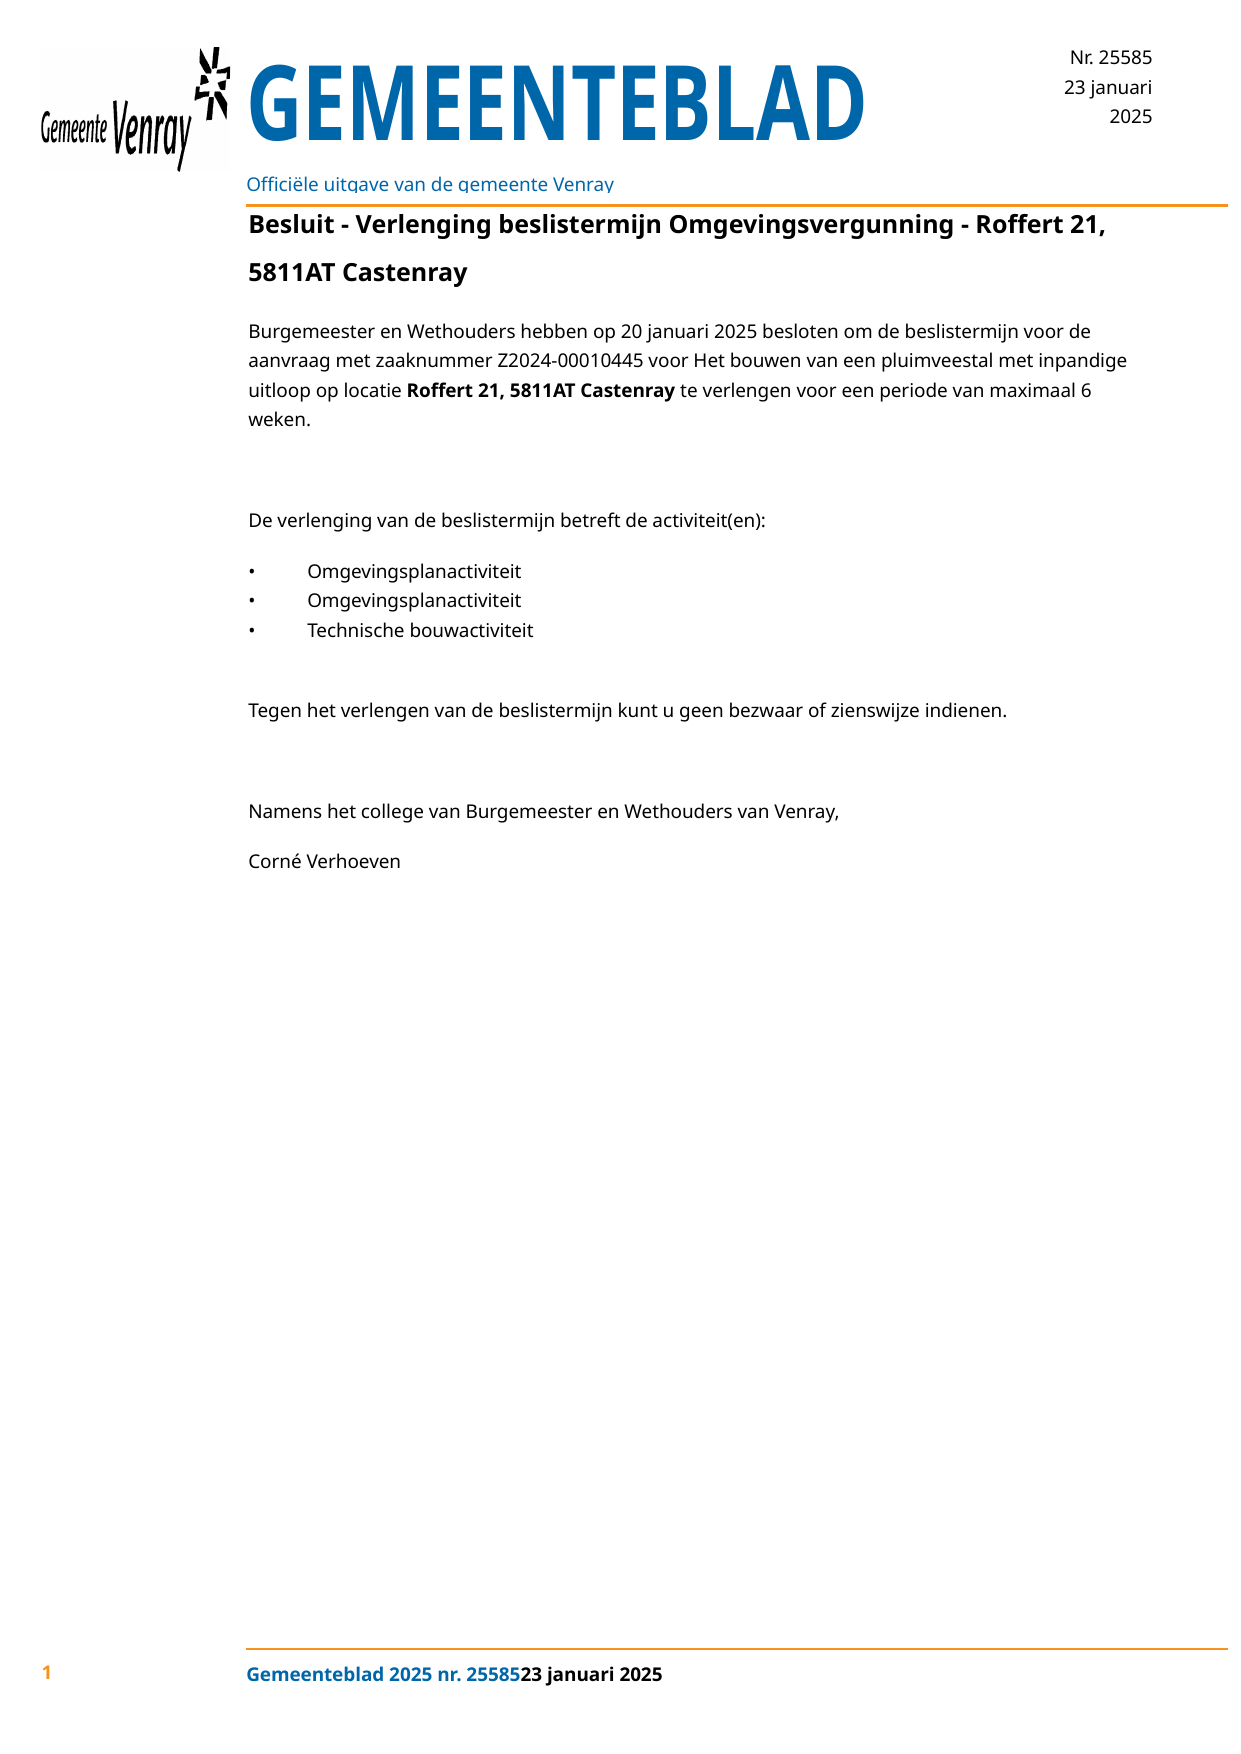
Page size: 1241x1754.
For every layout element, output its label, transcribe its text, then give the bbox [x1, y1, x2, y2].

text Corné Verhoeven [248, 848, 1152, 874]
text Namens het college van Burgemeester en Wethouders van Venray, [248, 798, 1152, 824]
picture [41, 47, 231, 172]
text Tegen het verlengen van de beslistermijn kunt u geen bezwaar of zienswijze indienen. [248, 697, 1152, 723]
list Omgevingsplanactiviteit [248, 587, 1152, 613]
text Burgemeester en Wethouders hebben op 20 januari 2025 besloten om de beslistermijn voor de aanvraag met zaaknummer Z2024-00010445 voor Het bouwen van een pluimveestal met inpandige uitloop op locatie Roffert 21, 5811AT Castenray te verlengen voor een periode van maximaal 6 weken. [248, 318, 1152, 432]
text De verlenging van de beslistermijn betreft de activiteit(en): [248, 507, 1152, 533]
list Omgevingsplanactiviteit [248, 558, 1152, 584]
list Technische bouwactiviteit [248, 617, 1152, 643]
text Besluit - Verlenging beslistermijn Omgevingsvergunning - Roffert 21, 5811AT Castenray [248, 207, 1152, 288]
